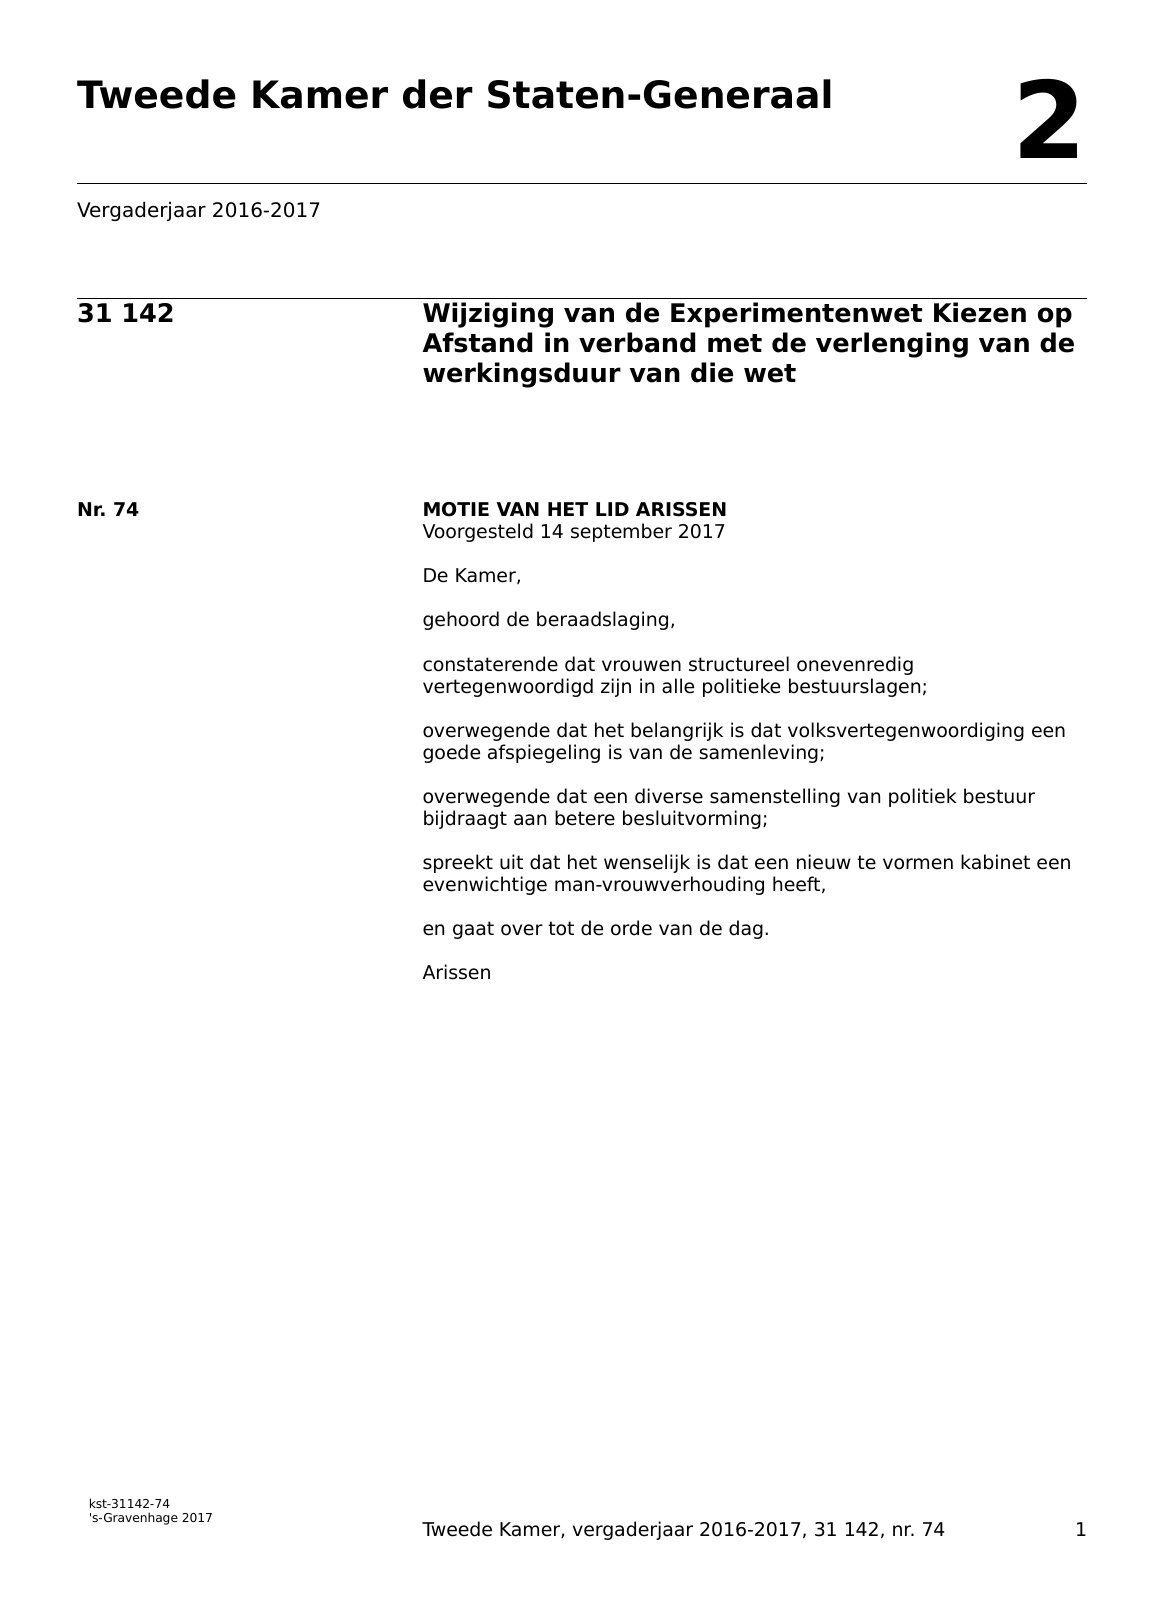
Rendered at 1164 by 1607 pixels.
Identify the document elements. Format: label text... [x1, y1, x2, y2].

subtitle 31 142 Wijziging van de Experimentenwet Kiezen op Afstand in verband met de verlenging van de werkingsduur van die wet [77, 299, 1087, 388]
table_header Tweede Kamer der Staten-Generaal [77, 59, 886, 183]
text 's-Gravenhage 2017 [88, 1511, 323, 1525]
subtitle Nr. 74 MOTIE VAN HET LID ARISSEN [77, 499, 1087, 521]
text overwegende dat een diverse samenstelling van politiek bestuur bijdraagt aan betere besluitvorming; [422, 786, 1087, 830]
text constaterende dat vrouwen structureel onevenredig vertegenwoordigd zijn in alle politieke bestuurslagen; [422, 653, 1087, 697]
text kst-31142-74 [88, 1497, 323, 1511]
text Voorgesteld 14 september 2017 [422, 521, 1087, 543]
text overwegende dat het belangrijk is dat volksvertegenwoordiging een goede afspiegeling is van de samenleving; [422, 720, 1087, 764]
table_cell Vergaderjaar 2016-2017 [77, 184, 1087, 298]
text spreekt uit dat het wenselijk is dat een nieuw te vormen kabinet een evenwichtige man-vrouwverhouding heeft, [422, 852, 1087, 896]
text en gaat over tot de orde van de dag. [422, 918, 1087, 940]
table_header 2 [886, 59, 1087, 183]
text De Kamer, [422, 565, 1087, 587]
text Arissen [422, 962, 1087, 984]
text gehoord de beraadslaging, [422, 609, 1087, 631]
